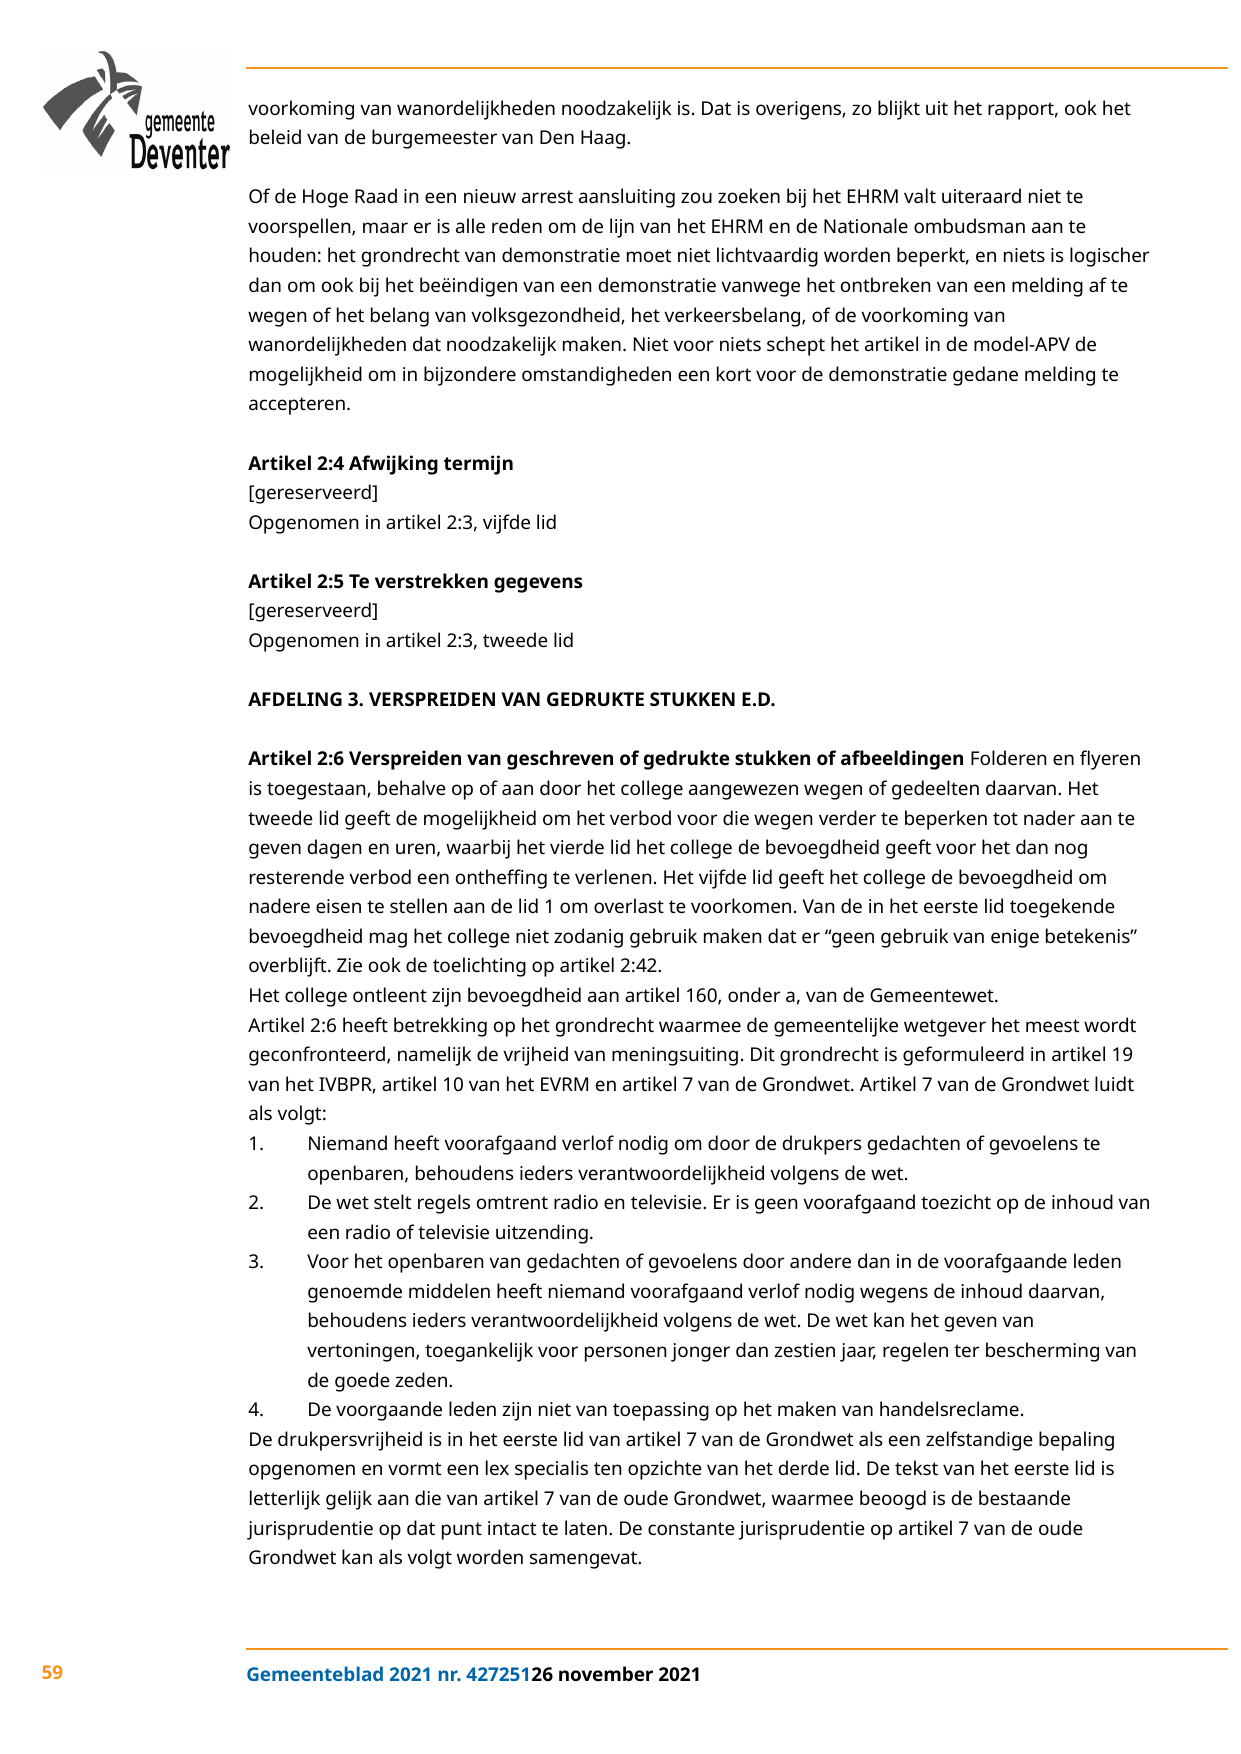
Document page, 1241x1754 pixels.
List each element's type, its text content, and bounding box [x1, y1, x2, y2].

text De drukpersvrijheid is in het eerste lid van artikel 7 van de Grondwet als een zelfstandige bepaling opgenomen en vormt een lex specialis ten opzichte van het derde lid. De tekst van het eerste lid is letterlijk gelijk aan die van artikel 7 van de oude Grondwet, waarmee beoogd is de bestaande jurisprudentie op dat punt intact te laten. De constante jurisprudentie op artikel 7 van de oude Grondwet kan als volgt worden samengevat. [248, 1426, 1152, 1570]
text [gereserveerd] [248, 479, 1152, 505]
text voorkoming van wanordelijkheden noodzakelijk is. Dat is overigens, zo blijkt uit het rapport, ook het beleid van de burgemeester van Den Haag. [248, 95, 1152, 150]
list De wet stelt regels omtrent radio en televisie. Er is geen voorafgaand toezicht op de inhoud van een radio of televisie uitzending. [248, 1189, 1152, 1245]
picture [41, 47, 231, 172]
text Opgenomen in artikel 2:3, tweede lid [248, 627, 1152, 653]
text Opgenomen in artikel 2:3, vijfde lid [248, 509, 1152, 535]
text AFDELING 3. VERSPREIDEN VAN GEDRUKTE STUKKEN E.D. [248, 686, 1152, 712]
text Artikel 2:4 Afwijking termijn [248, 450, 1152, 476]
text Of de Hoge Raad in een nieuw arrest aansluiting zou zoeken bij het EHRM valt uiteraard niet te voorspellen, maar er is alle reden om de lijn van het EHRM en de Nationale ombudsman aan te houden: het grondrecht van demonstratie moet niet lichtvaardig worden beperkt, en niets is logischer dan om ook bij het beëindigen van een demonstratie vanwege het ontbreken van een melding af te wegen of het belang van volksgezondheid, het verkeersbelang, of de voorkoming van wanordelijkheden dat noodzakelijk maken. Niet voor niets schept het artikel in de model-APV de mogelijkheid om in bijzondere omstandigheden een kort voor de demonstratie gedane melding te accepteren. [248, 183, 1152, 416]
list Niemand heeft voorafgaand verlof nodig om door de drukpers gedachten of gevoelens te openbaren, behoudens ieders verantwoordelijkheid volgens de wet. [248, 1130, 1152, 1186]
list Voor het openbaren van gedachten of gevoelens door andere dan in de voorafgaande leden genoemde middelen heeft niemand voorafgaand verlof nodig wegens de inhoud daarvan, behoudens ieders verantwoordelijkheid volgens de wet. De wet kan het geven van vertoningen, toegankelijk voor personen jonger dan zestien jaar, regelen ter bescherming van de goede zeden. [248, 1248, 1152, 1393]
text Artikel 2:6 Verspreiden van geschreven of gedrukte stukken of afbeeldingen Folderen en flyeren is toegestaan, behalve op of aan door het college aangewezen wegen of gedeelten daarvan. Het tweede lid geeft de mogelijkheid om het verbod voor die wegen verder te beperken tot nader aan te geven dagen en uren, waarbij het vierde lid het college de bevoegdheid geeft voor het dan nog resterende verbod een ontheffing te verlenen. Het vijfde lid geeft het college de bevoegdheid om nadere eisen te stellen aan de lid 1 om overlast te voorkomen. Van de in het eerste lid toegekende bevoegdheid mag het college niet zodanig gebruik maken dat er “geen gebruik van enige betekenis” overblijft. Zie ook de toelichting op artikel 2:42. [248, 746, 1152, 978]
text Artikel 2:6 heeft betrekking op het grondrecht waarmee de gemeentelijke wetgever het meest wordt geconfronteerd, namelijk de vrijheid van meningsuiting. Dit grondrecht is geformuleerd in artikel 19 van het IVBPR, artikel 10 van het EVRM en artikel 7 van de Grondwet. Artikel 7 van de Grondwet luidt als volgt: [248, 1012, 1152, 1126]
text [gereserveerd] [248, 598, 1152, 623]
text Artikel 2:5 Te verstrekken gegevens [248, 568, 1152, 594]
text Het college ontleent zijn bevoegdheid aan artikel 160, onder a, van de Gemeentewet. [248, 982, 1152, 1008]
list De voorgaande leden zijn niet van toepassing op het maken van handelsreclame. [248, 1396, 1152, 1422]
